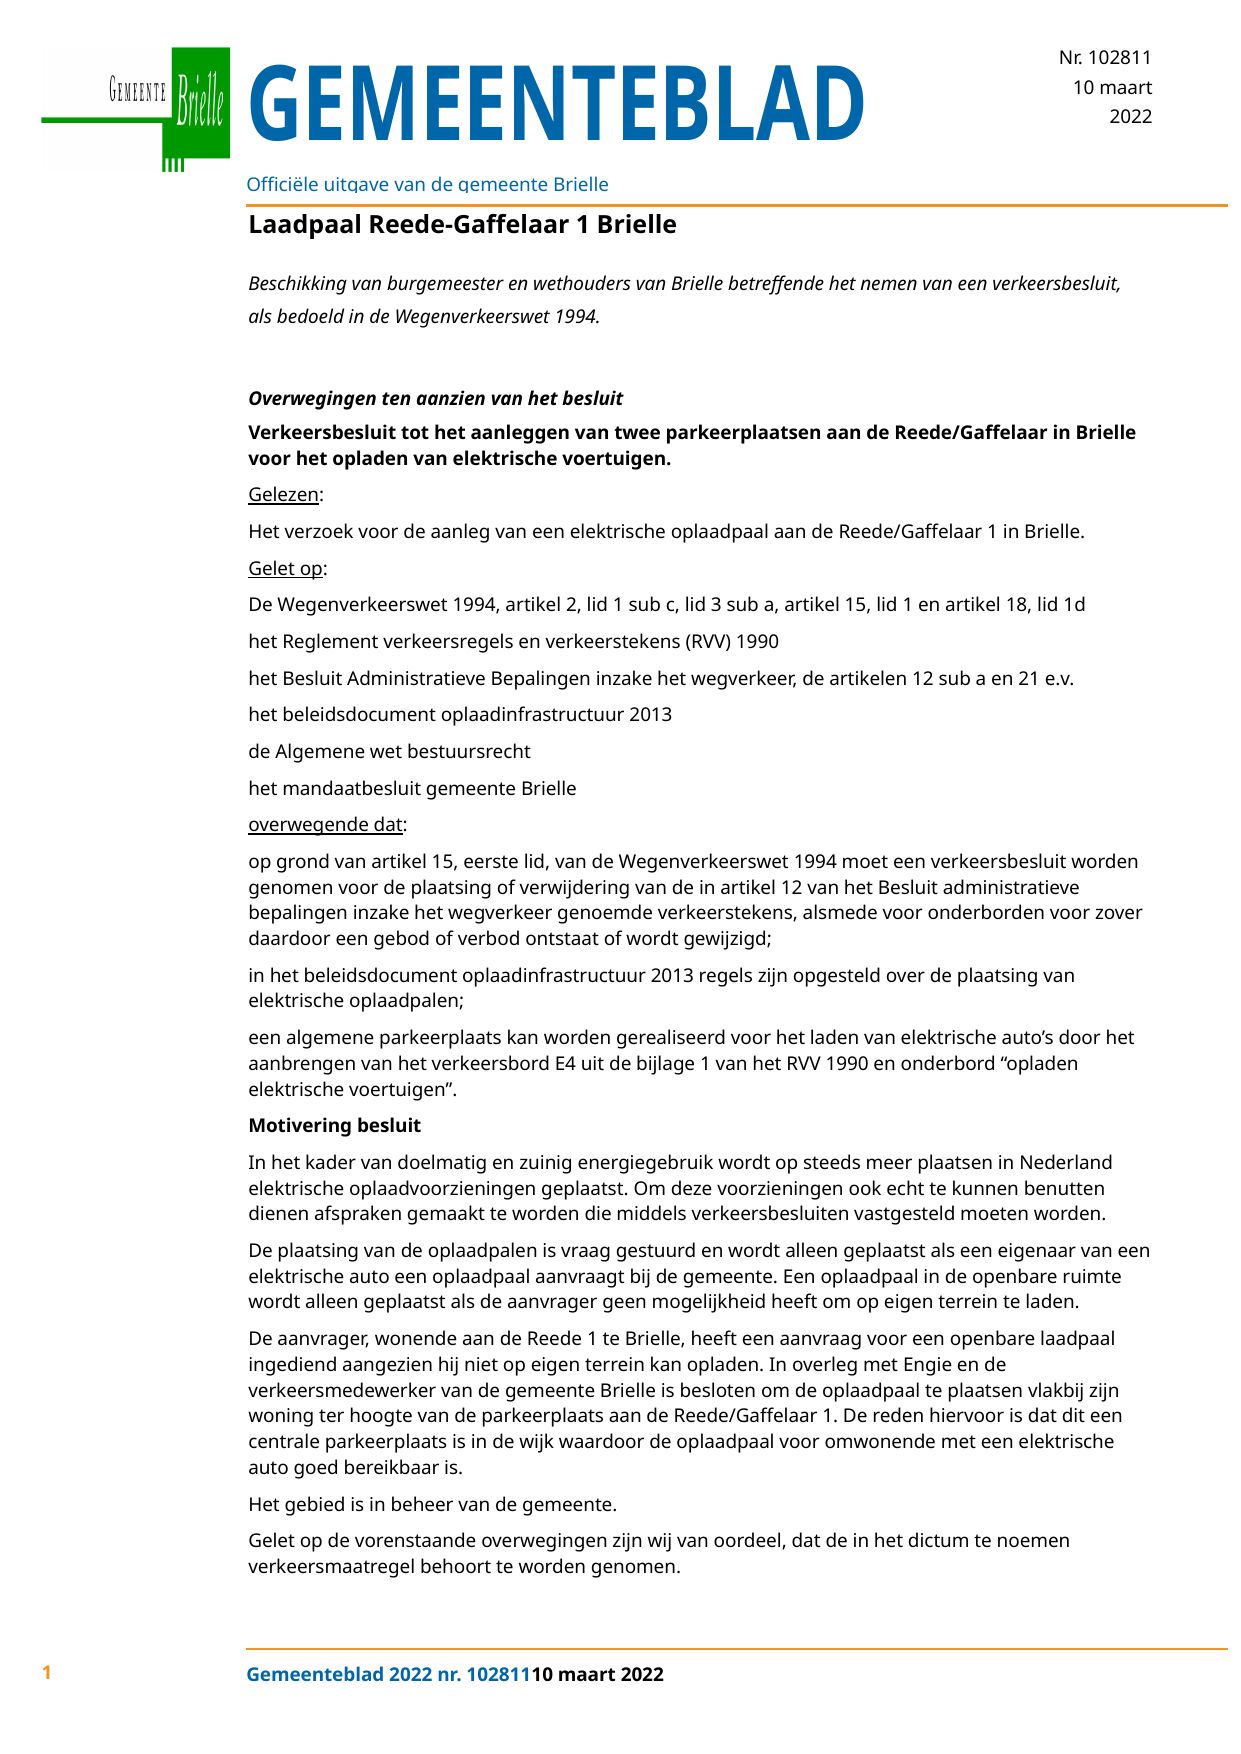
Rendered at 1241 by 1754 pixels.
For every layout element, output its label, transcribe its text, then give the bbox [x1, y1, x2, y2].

text in het beleidsdocument oplaadinfrastructuur 2013 regels zijn opgesteld over de plaatsing van elektrische oplaadpalen; [248, 962, 1152, 1013]
text Motivering besluit [248, 1112, 1152, 1138]
text Het verzoek voor de aanleg van een elektrische oplaadpaal aan de Reede/Gaffelaar 1 in Brielle. [248, 518, 1152, 544]
text een algemene parkeerplaats kan worden gerealiseerd voor het laden van elektrische auto’s door het aanbrengen van het verkeersbord E4 uit de bijlage 1 van het RVV 1990 en onderbord “opladen elektrische voertuigen”. [248, 1024, 1152, 1102]
text Laadpaal Reede-Gaffelaar 1 Brielle [248, 207, 1152, 241]
picture [41, 47, 231, 172]
text het mandaatbesluit gemeente Brielle [248, 775, 1152, 801]
text Het gebied is in beheer van de gemeente. [248, 1491, 1152, 1516]
text overwegende dat: [248, 811, 1152, 837]
text Gelezen: [248, 481, 1152, 507]
text het beleidsdocument oplaadinfrastructuur 2013 [248, 701, 1152, 727]
text de Algemene wet bestuursrecht [248, 738, 1152, 764]
text Beschikking van burgemeester en wethouders van Brielle betreffende het nemen van een verkeersbesluit, als bedoeld in de Wegenverkeerswet 1994. [248, 270, 1152, 329]
text op grond van artikel 15, eerste lid, van de Wegenverkeerswet 1994 moet een verkeersbesluit worden genomen voor de plaatsing of verwijdering van de in artikel 12 van het Besluit administratieve bepalingen inzake het wegverkeer genoemde verkeerstekens, alsmede voor onderborden voor zover daardoor een gebod of verbod ontstaat of wordt gewijzigd; [248, 848, 1152, 951]
text De aanvrager, wonende aan de Reede 1 te Brielle, heeft een aanvraag voor een openbare laadpaal ingediend aangezien hij niet op eigen terrein kan opladen. In overleg met Engie en de verkeersmedewerker van de gemeente Brielle is besloten om de oplaadpaal te plaatsen vlakbij zijn woning ter hoogte van de parkeerplaats aan de Reede/Gaffelaar 1. De reden hiervoor is dat dit een centrale parkeerplaats is in de wijk waardoor de oplaadpaal voor omwonende met een elektrische auto goed bereikbaar is. [248, 1325, 1152, 1480]
text Gelet op de vorenstaande overwegingen zijn wij van oordeel, dat de in het dictum te noemen verkeersmaatregel behoort te worden genomen. [248, 1527, 1152, 1579]
text het Besluit Administratieve Bepalingen inzake het wegverkeer, de artikelen 12 sub a en 21 e.v. [248, 665, 1152, 691]
text Gelet op: [248, 555, 1152, 581]
text Overwegingen ten aanzien van het besluit [248, 385, 1152, 411]
text De plaatsing van de oplaadpalen is vraag gestuurd en wordt alleen geplaatst als een eigenaar van een elektrische auto een oplaadpaal aanvraagt bij de gemeente. Een oplaadpaal in de openbare ruimte wordt alleen geplaatst als de aanvrager geen mogelijkheid heeft om op eigen terrein te laden. [248, 1237, 1152, 1314]
text De Wegenverkeerswet 1994, artikel 2, lid 1 sub c, lid 3 sub a, artikel 15, lid 1 en artikel 18, lid 1d [248, 591, 1152, 617]
text Verkeersbesluit tot het aanleggen van twee parkeerplaatsen aan de Reede/Gaffelaar in Brielle voor het opladen van elektrische voertuigen. [248, 419, 1152, 471]
text het Reglement verkeersregels en verkeerstekens (RVV) 1990 [248, 628, 1152, 654]
text In het kader van doelmatig en zuinig energiegebruik wordt op steeds meer plaatsen in Nederland elektrische oplaadvoorzieningen geplaatst. Om deze voorzieningen ook echt te kunnen benutten dienen afspraken gemaakt te worden die middels verkeersbesluiten vastgesteld moeten worden. [248, 1149, 1152, 1226]
